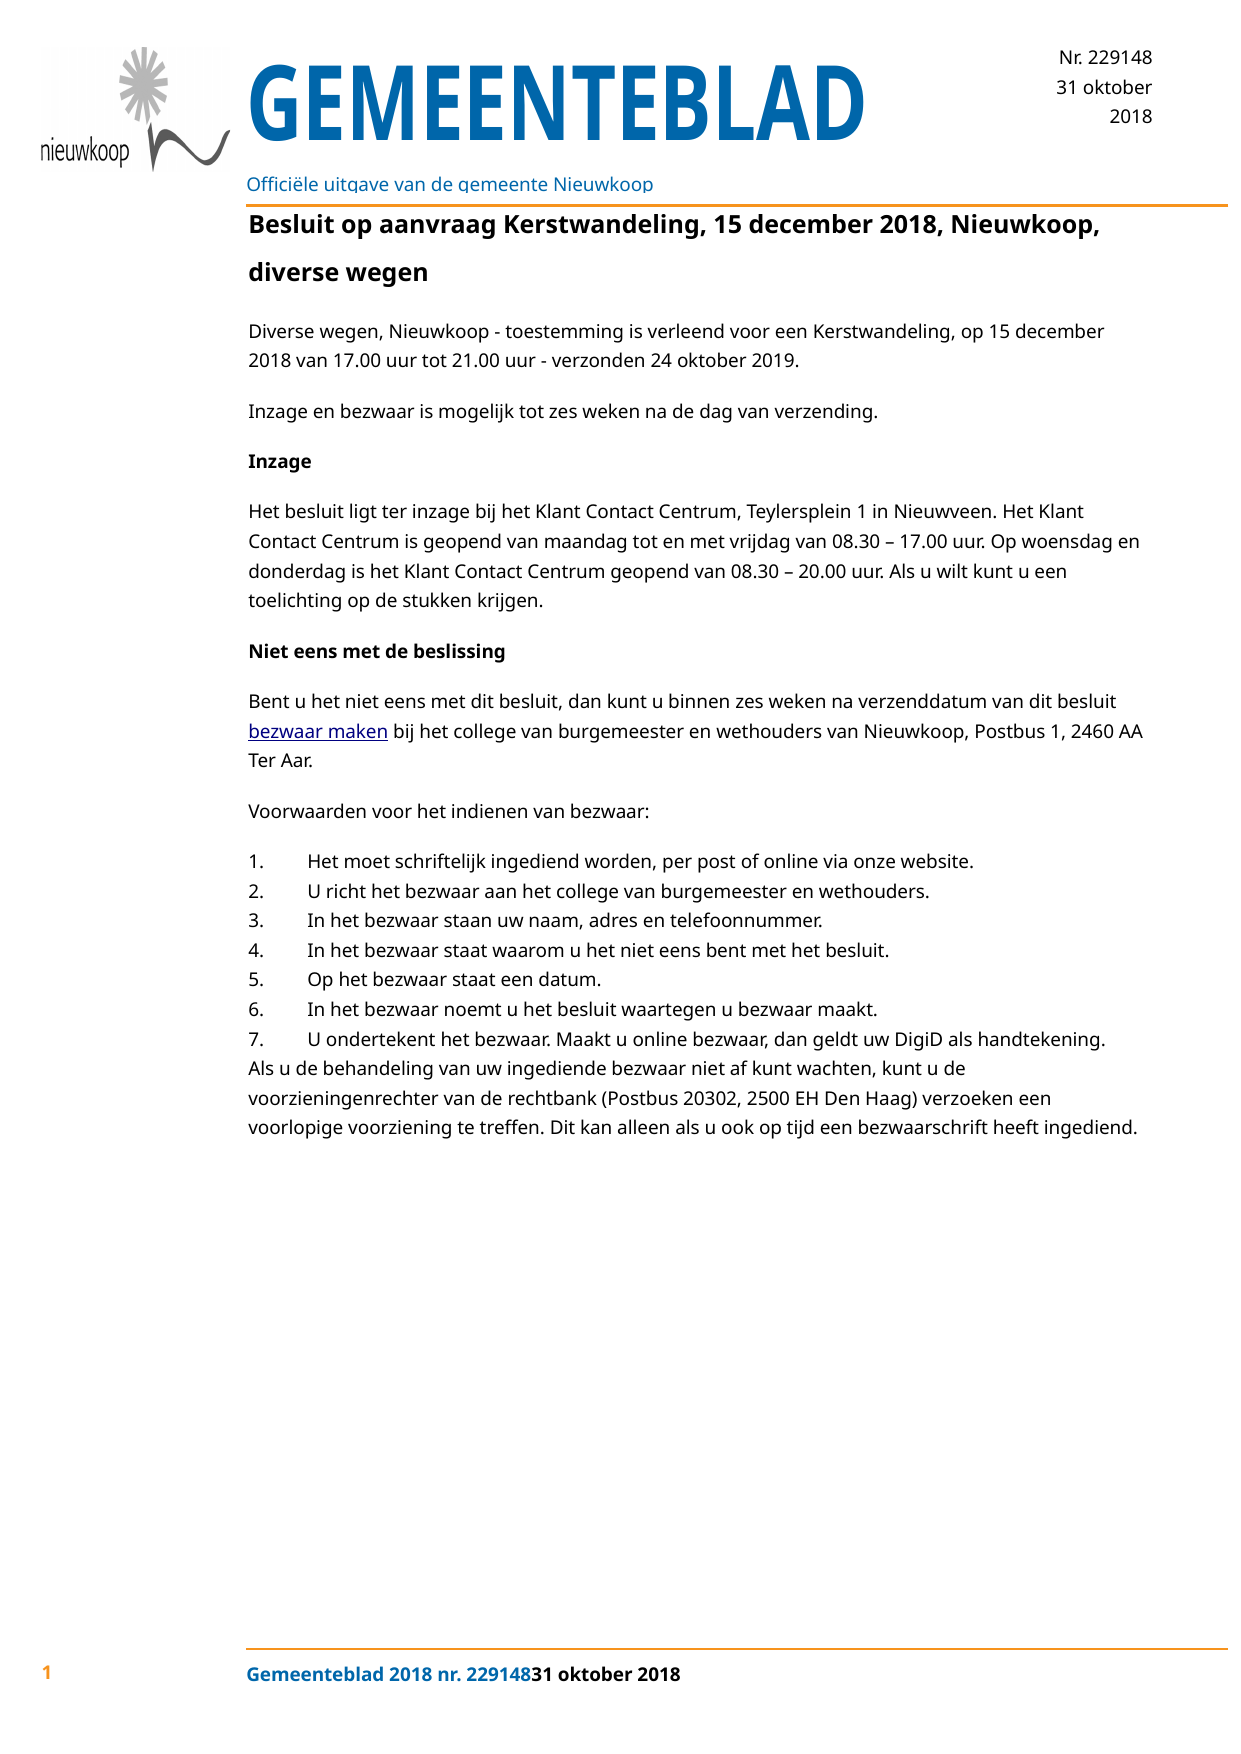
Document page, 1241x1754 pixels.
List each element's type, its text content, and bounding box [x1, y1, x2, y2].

list In het bezwaar staan uw naam, adres en telefoonnummer. [248, 907, 1152, 933]
list In het bezwaar staat waarom u het niet eens bent met het besluit. [248, 937, 1152, 963]
text Het besluit ligt ter inzage bij het Klant Contact Centrum, Teylersplein 1 in Nieuwveen. Het Klant Contact Centrum is geopend van maandag tot en met vrijdag van 08.30 – 17.00 uur. Op woensdag en donderdag is het Klant Contact Centrum geopend van 08.30 – 20.00 uur. Als u wilt kunt u een toelichting op de stukken krijgen. [248, 499, 1152, 613]
list U richt het bezwaar aan het college van burgemeester en wethouders. [248, 878, 1152, 904]
text Bent u het niet eens met dit besluit, dan kunt u binnen zes weken na verzenddatum van dit besluit bezwaar maken bij het college van burgemeester en wethouders van Nieuwkoop, Postbus 1, 2460 AA Ter Aar. [248, 688, 1152, 773]
text Inzage [248, 448, 1152, 474]
text Als u de behandeling van uw ingediende bezwaar niet af kunt wachten, kunt u de voorzieningenrechter van de rechtbank (Postbus 20302, 2500 EH Den Haag) verzoeken een voorlopige voorziening te treffen. Dit kan alleen als u ook op tijd een bezwaarschrift heeft ingediend. [248, 1055, 1152, 1140]
list In het bezwaar noemt u het besluit waartegen u bezwaar maakt. [248, 996, 1152, 1022]
text Besluit op aanvraag Kerstwandeling, 15 december 2018, Nieuwkoop, diverse wegen [248, 207, 1152, 288]
picture [41, 47, 231, 172]
list Het moet schriftelijk ingediend worden, per post of online via onze website. [248, 848, 1152, 874]
text Inzage en bezwaar is mogelijk tot zes weken na de dag van verzending. [248, 398, 1152, 424]
text Voorwaarden voor het indienen van bezwaar: [248, 798, 1152, 824]
list Op het bezwaar staat een datum. [248, 967, 1152, 992]
text Diverse wegen, Nieuwkoop - toestemming is verleend voor een Kerstwandeling, op 15 december 2018 van 17.00 uur tot 21.00 uur - verzonden 24 oktober 2019. [248, 318, 1152, 373]
text Niet eens met de beslissing [248, 638, 1152, 664]
list U ondertekent het bezwaar. Maakt u online bezwaar, dan geldt uw DigiD als handtekening. [248, 1026, 1152, 1052]
